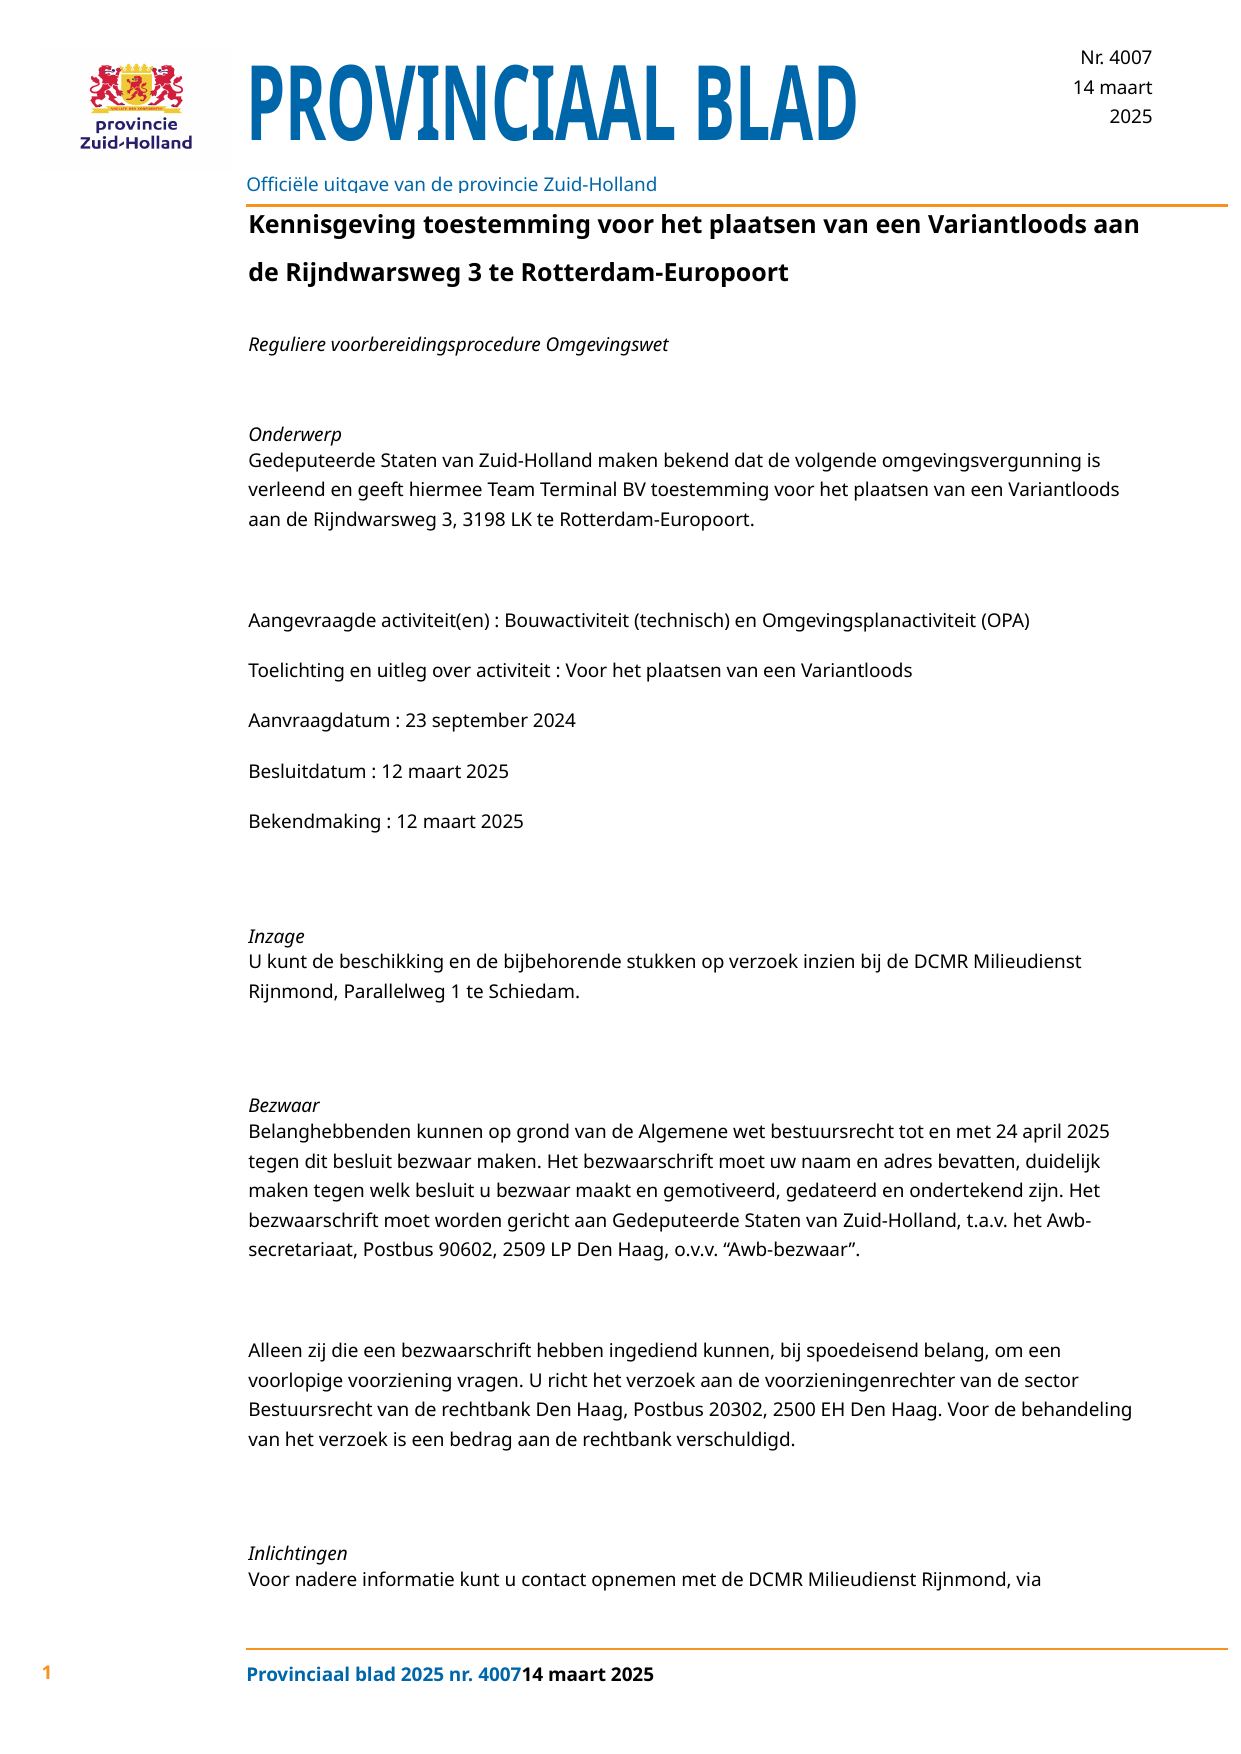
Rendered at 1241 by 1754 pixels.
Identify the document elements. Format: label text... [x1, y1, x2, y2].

picture [41, 47, 231, 172]
text Aangevraagde activiteit(en) : Bouwactiviteit (technisch) en Omgevingsplanactiviteit (OPA) [248, 607, 1152, 633]
text Inzage [248, 923, 1152, 949]
text Toelichting en uitleg over activiteit : Voor het plaatsen van een Variantloods [248, 657, 1152, 683]
text Gedeputeerde Staten van Zuid-Holland maken bekend dat de volgende omgevingsvergunning is verleend en geeft hiermee Team Terminal BV toestemming voor het plaatsen van een Variantloods aan de Rijndwarsweg 3, 3198 LK te Rotterdam-Europoort. [248, 447, 1152, 532]
text Alleen zij die een bezwaarschrift hebben ingediend kunnen, bij spoedeisend belang, om een voorlopige voorziening vragen. U richt het verzoek aan de voorzieningenrechter van de sector Bestuursrecht van de rechtbank Den Haag, Postbus 20302, 2500 EH Den Haag. Voor de behandeling van het verzoek is een bedrag aan de rechtbank verschuldigd. [248, 1337, 1152, 1452]
text Inlichtingen [248, 1541, 1152, 1566]
text Voor nadere informatie kunt u contact opnemen met de DCMR Milieudienst Rijnmond, via [248, 1566, 1152, 1592]
text Aanvraagdatum : 23 september 2024 [248, 708, 1152, 733]
text Belanghebbenden kunnen op grond van de Algemene wet bestuursrecht tot en met 24 april 2025 tegen dit besluit bezwaar maken. Het bezwaarschrift moet uw naam en adres bevatten, duidelijk maken tegen welk besluit u bezwaar maakt en gemotiveerd, gedateerd en ondertekend zijn. Het bezwaarschrift moet worden gericht aan Gedeputeerde Staten van Zuid-Holland, t.a.v. het Awb-secretariaat, Postbus 90602, 2509 LP Den Haag, o.v.v. “Awb-bezwaar”. [248, 1118, 1152, 1262]
text Reguliere voorbereidingsprocedure Omgevingswet [248, 331, 1152, 357]
text Bekendmaking : 12 maart 2025 [248, 808, 1152, 834]
text Bezwaar [248, 1093, 1152, 1118]
text Kennisgeving toestemming voor het plaatsen van een Variantloods aan de Rijndwarsweg 3 te Rotterdam-Europoort [248, 207, 1152, 288]
text U kunt de beschikking en de bijbehorende stukken op verzoek inzien bij de DCMR Milieudienst Rijnmond, Parallelweg 1 te Schiedam. [248, 949, 1152, 1004]
text Besluitdatum : 12 maart 2025 [248, 758, 1152, 784]
text Onderwerp [248, 421, 1152, 447]
